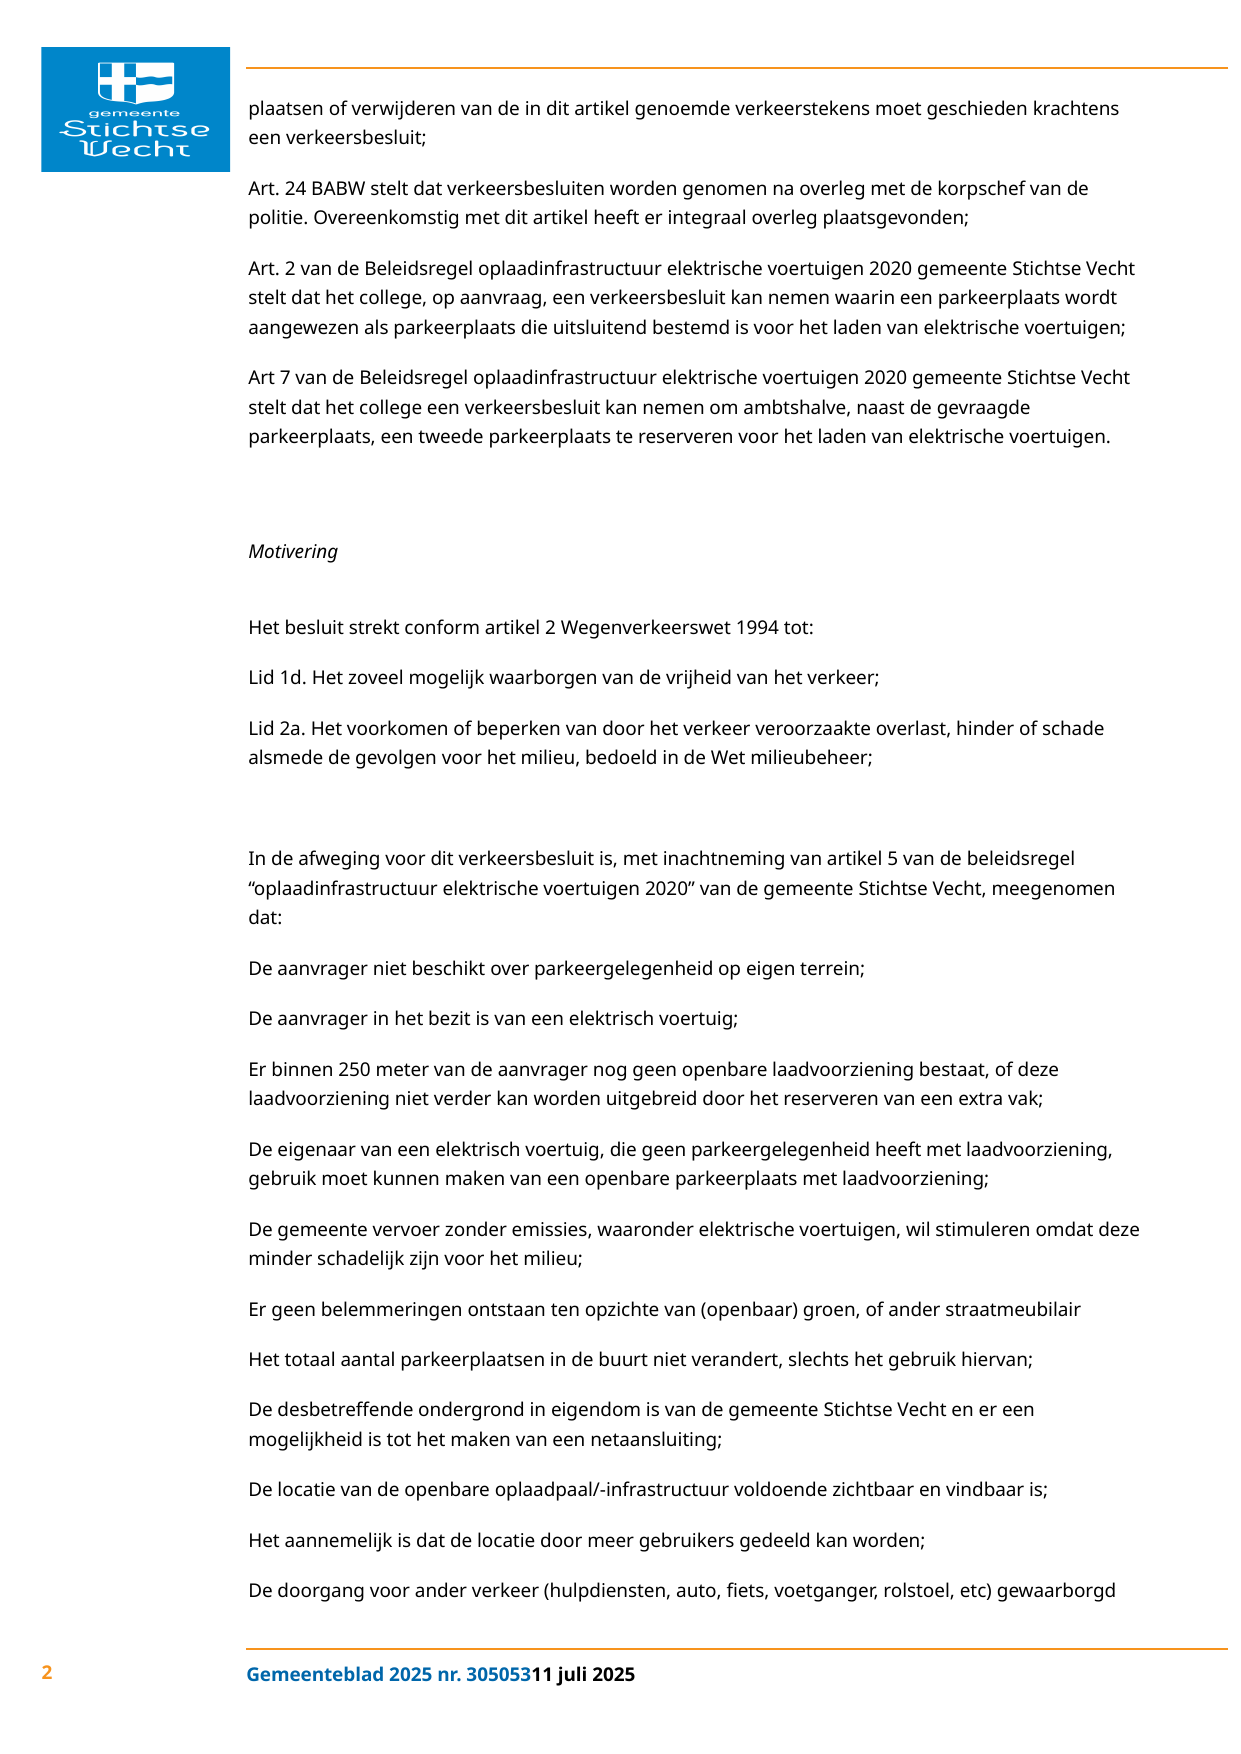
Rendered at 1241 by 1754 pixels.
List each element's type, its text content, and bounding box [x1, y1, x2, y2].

text De locatie van de openbare oplaadpaal/-infrastructuur voldoende zichtbaar en vindbaar is; [248, 1477, 1152, 1502]
text De desbetreffende ondergrond in eigendom is van de gemeente Stichtse Vecht en er een mogelijkheid is tot het maken van een netaansluiting; [248, 1397, 1152, 1452]
text Het totaal aantal parkeerplaatsen in de buurt niet verandert, slechts het gebruik hiervan; [248, 1346, 1152, 1372]
text De aanvrager niet beschikt over parkeergelegenheid op eigen terrein; [248, 955, 1152, 981]
picture [137, 63, 174, 103]
text Het aannemelijk is dat de locatie door meer gebruikers gedeeld kan worden; [248, 1527, 1152, 1553]
text Art 7 van de Beleidsregel oplaadinfrastructuur elektrische voertuigen 2020 gemeente Stichtse Vecht stelt dat het college een verkeersbesluit kan nemen om ambtshalve, naast de gevraagde parkeerplaats, een tweede parkeerplaats te reserveren voor het laden van elektrische voertuigen. [248, 364, 1152, 449]
text De gemeente vervoer zonder emissies, waaronder elektrische voertuigen, wil stimuleren omdat deze minder schadelijk zijn voor het milieu; [248, 1216, 1152, 1271]
text De doorgang voor ander verkeer (hulpdiensten, auto, fiets, voetganger, rolstoel, etc) gewaarborgd [248, 1577, 1152, 1603]
text Lid 1d. Het zoveel mogelijk waarborgen van de vrijheid van het verkeer; [248, 664, 1152, 690]
text De eigenaar van een elektrisch voertuig, die geen parkeergelegenheid heeft met laadvoorziening, gebruik moet kunnen maken van een openbare parkeerplaats met laadvoorziening; [248, 1136, 1152, 1191]
picture [99, 63, 135, 101]
text De aanvrager in het bezit is van een elektrisch voertuig; [248, 1005, 1152, 1031]
text Lid 2a. Het voorkomen of beperken van door het verkeer veroorzaakte overlast, hinder of schade alsmede de gevolgen voor het milieu, bedoeld in de Wet milieubeheer; [248, 715, 1152, 770]
text In de afweging voor dit verkeersbesluit is, met inachtneming van artikel 5 van de beleidsregel “oplaadinfrastructuur elektrische voertuigen 2020” van de gemeente Stichtse Vecht, meegenomen dat: [248, 845, 1152, 930]
text Motivering [248, 538, 1152, 564]
text Er binnen 250 meter van de aanvrager nog geen openbare laadvoorziening bestaat, of deze laadvoorziening niet verder kan worden uitgebreid door het reserveren van een extra vak; [248, 1056, 1152, 1111]
text Er geen belemmeringen ontstaan ten opzichte van (openbaar) groen, of ander straatmeubilair [248, 1296, 1152, 1321]
text plaatsen of verwijderen van de in dit artikel genoemde verkeerstekens moet geschieden krachtens een verkeersbesluit; [248, 95, 1152, 150]
text Art. 24 BABW stelt dat verkeersbesluiten worden genomen na overleg met de korpschef van de politie. Overeenkomstig met dit artikel heeft er integraal overleg plaatsgevonden; [248, 175, 1152, 230]
text Art. 2 van de Beleidsregel oplaadinfrastructuur elektrische voertuigen 2020 gemeente Stichtse Vecht stelt dat het college, op aanvraag, een verkeersbesluit kan nemen waarin een parkeerplaats wordt aangewezen als parkeerplaats die uitsluitend bestemd is voor het laden van elektrische voertuigen; [248, 255, 1152, 340]
text Het besluit strekt conform artikel 2 Wegenverkeerswet 1994 tot: [248, 614, 1152, 640]
